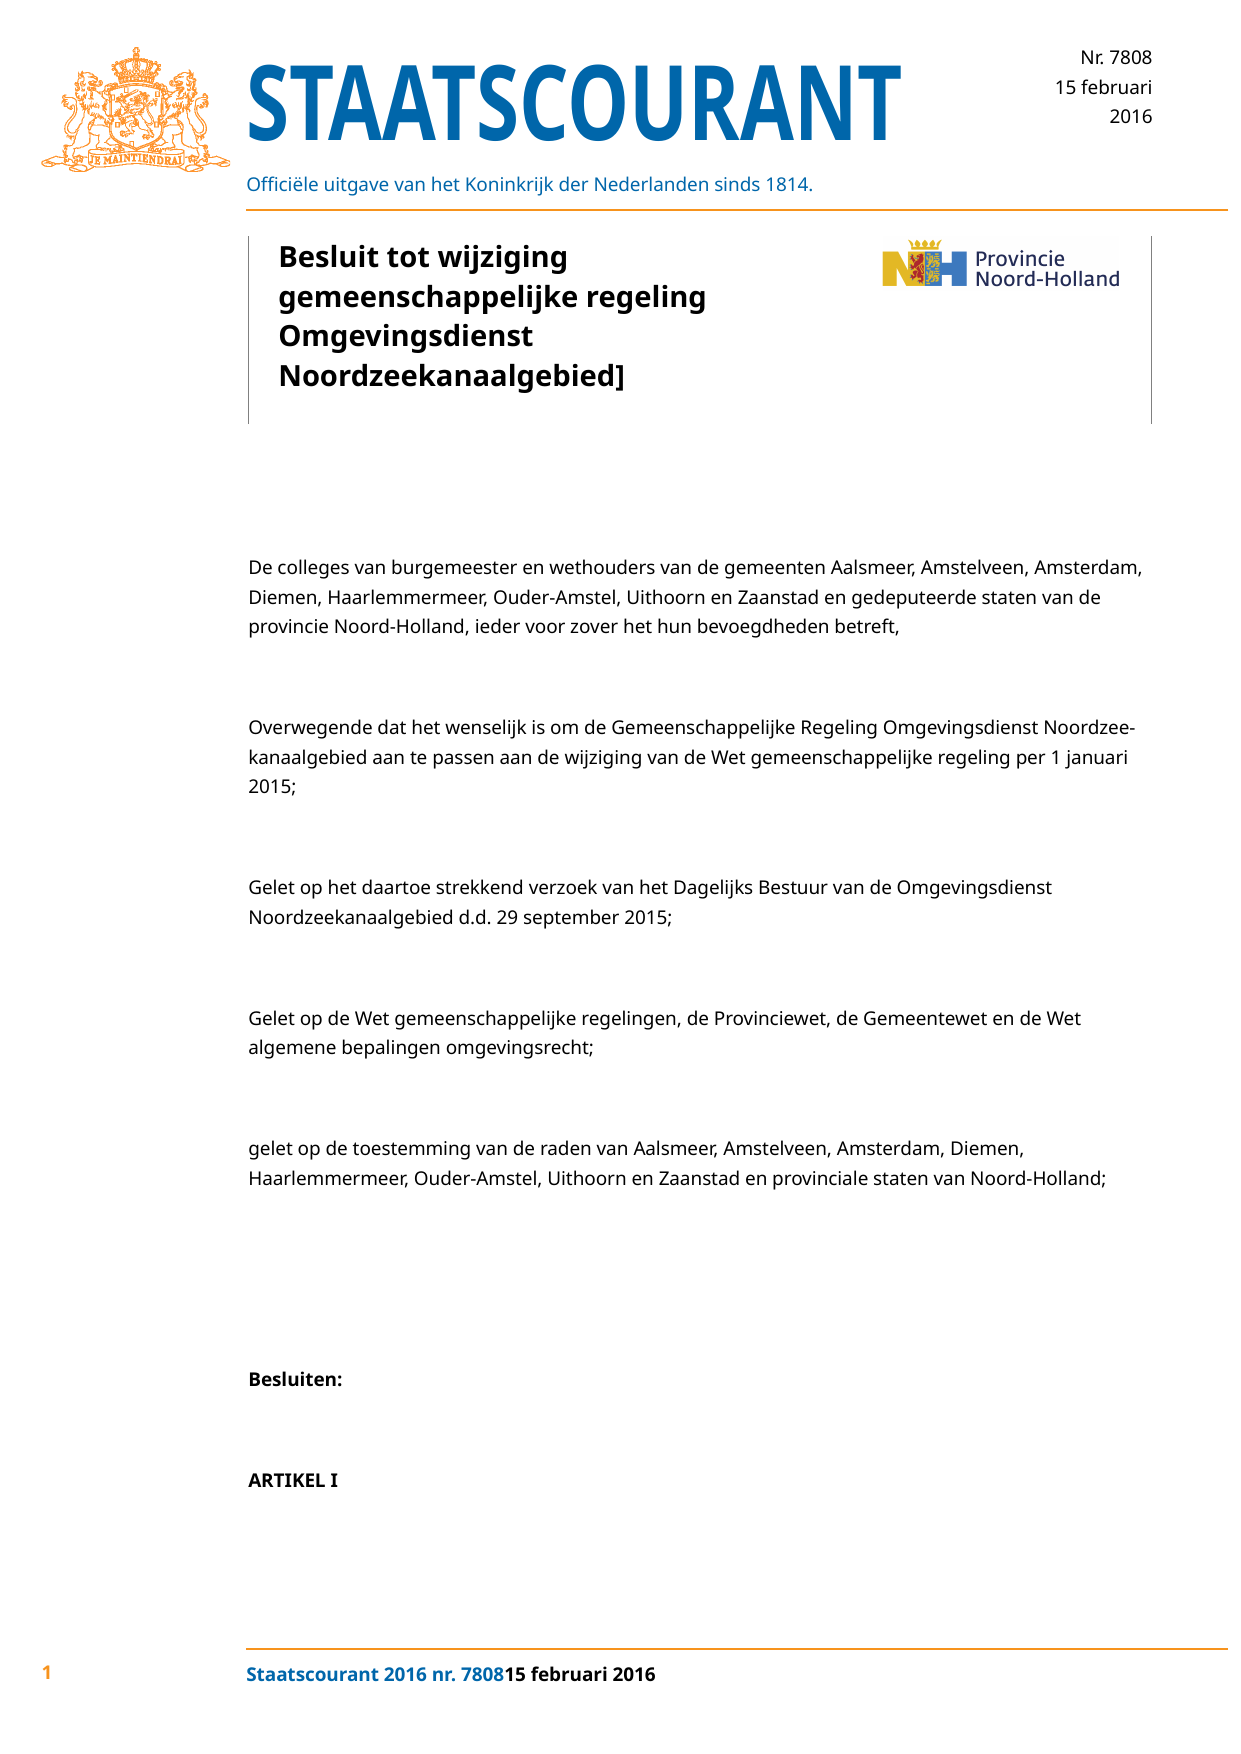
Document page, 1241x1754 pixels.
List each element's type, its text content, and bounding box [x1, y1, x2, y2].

text Gelet op het daartoe strekkend verzoek van het Dagelijks Bestuur van de Omgevingsdienst Noordzeekanaalgebied d.d. 29 september 2015; [248, 874, 1152, 930]
table_header [850, 236, 1151, 424]
text gelet op de toestemming van de raden van Aalsmeer, Amstelveen, Amsterdam, Diemen, Haarlemmermeer, Ouder-Amstel, Uithoorn en Zaanstad en provinciale staten van Noord-Holland; [248, 1135, 1152, 1191]
text Gelet op de Wet gemeenschappelijke regelingen, de Provinciewet, de Gemeentewet en de Wet algemene bepalingen omgevingsrecht; [248, 1005, 1152, 1060]
picture [882, 236, 1119, 291]
picture [41, 47, 231, 172]
text ARTIKEL I [248, 1467, 1152, 1493]
text De colleges van burgemeester en wethouders van de gemeenten Aalsmeer, Amstelveen, Amsterdam, Diemen, Haarlemmermeer, Ouder-Amstel, Uithoorn en Zaanstad en gedeputeerde staten van de provincie Noord-Holland, ieder voor zover het hun bevoegdheden betreft, [248, 554, 1152, 639]
text Besluiten: [248, 1367, 1152, 1392]
text Overwegende dat het wenselijk is om de Gemeenschappelijke Regeling Omgevingsdienst Noordzee-kanaalgebied aan te passen aan de wijziging van de Wet gemeenschappelijke regeling per 1 januari 2015; [248, 714, 1152, 799]
table_header Besluit tot wijziging gemeenschappelijke regeling Omgevingsdienst Noordzeekanaalgebied] [249, 236, 850, 424]
